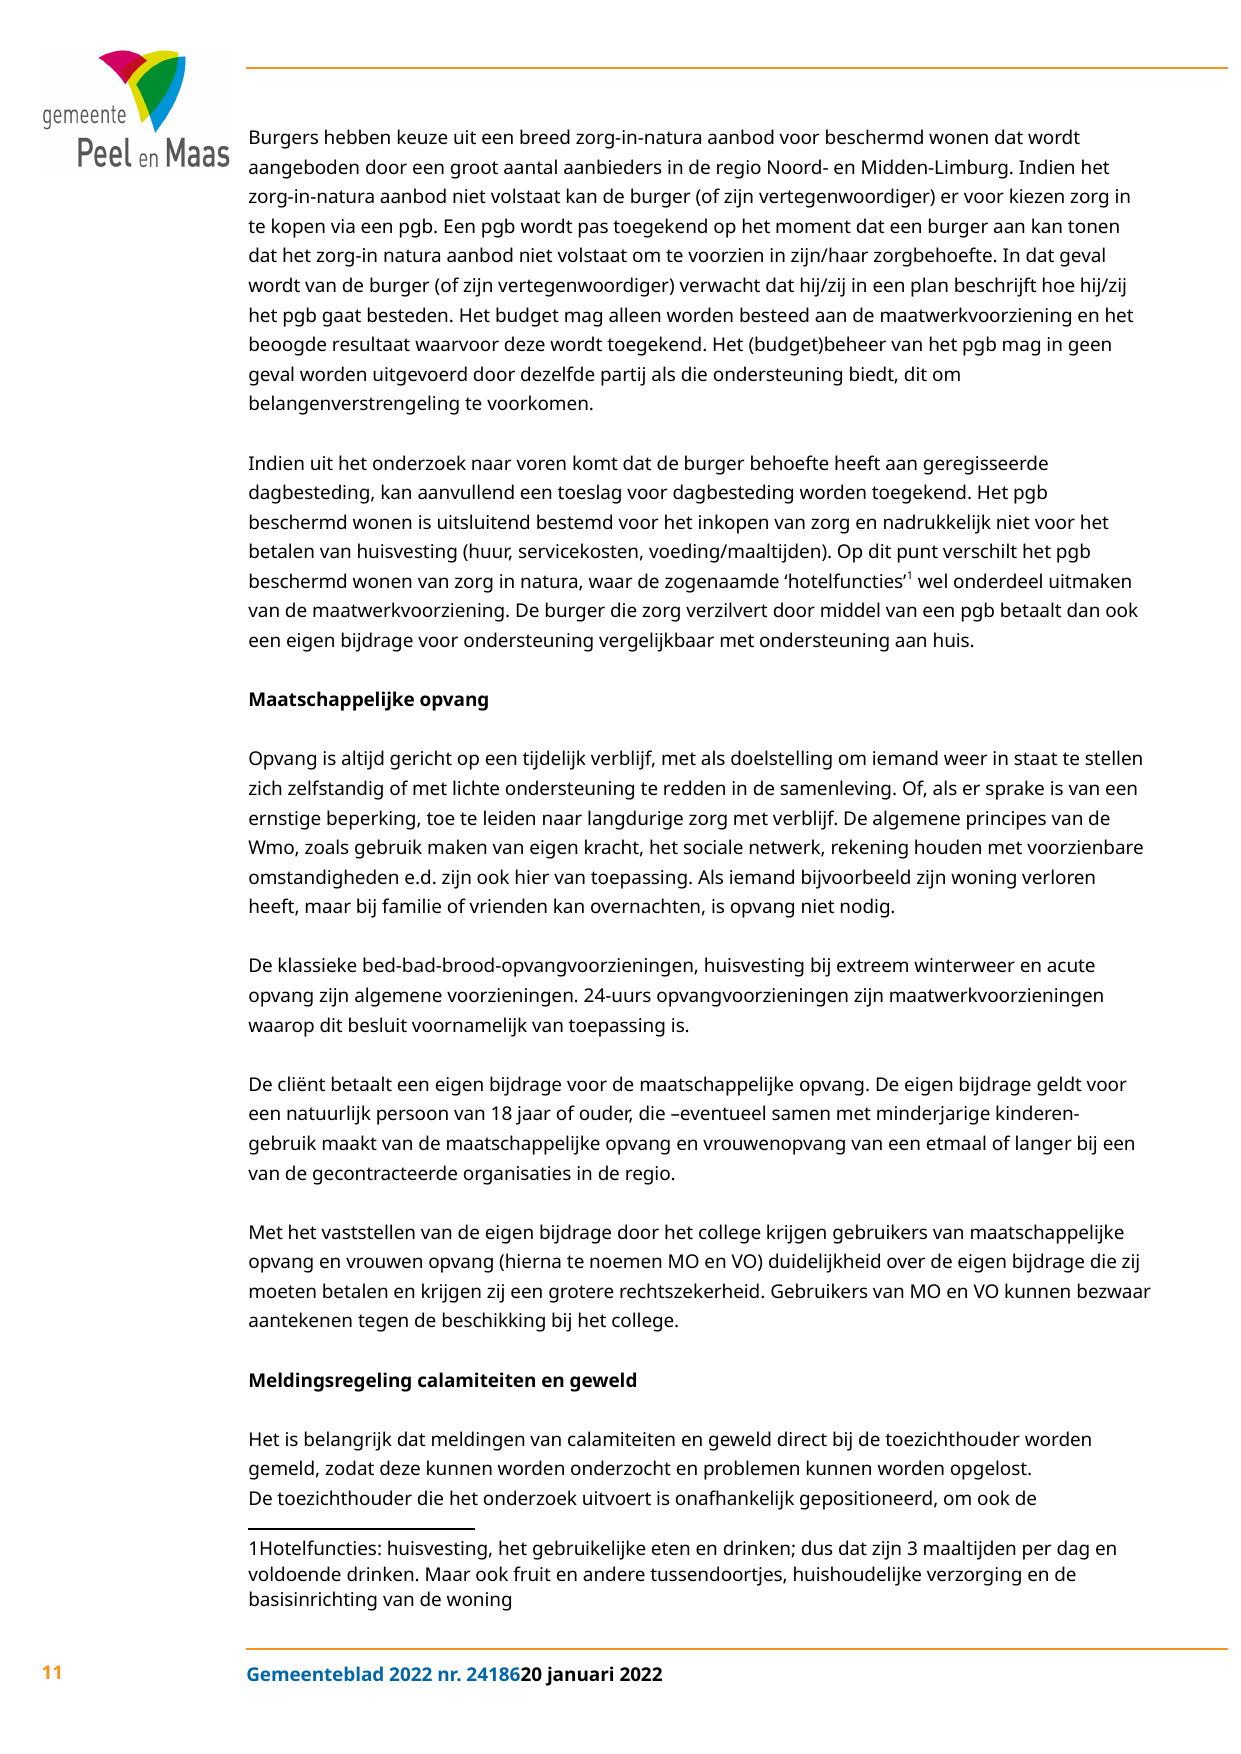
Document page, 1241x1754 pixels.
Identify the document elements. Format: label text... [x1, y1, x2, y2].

text Indien uit het onderzoek naar voren komt dat de burger behoefte heeft aan geregisseerde dagbesteding, kan aanvullend een toeslag voor dagbesteding worden toegekend. Het pgb beschermd wonen is uitsluitend bestemd voor het inkopen van zorg en nadrukkelijk niet voor het betalen van huisvesting (huur, servicekosten, voeding/maaltijden). Op dit punt verschilt het pgb beschermd wonen van zorg in natura, waar de zogenaamde ‘hotelfuncties’ wel onderdeel uitmaken van de maatwerkvoorziening. De burger die zorg verzilvert door middel van een pgb betaalt dan ook een eigen bijdrage voor ondersteuning vergelijkbaar met ondersteuning aan huis. [248, 450, 1152, 653]
text Burgers hebben keuze uit een breed zorg-in-natura aanbod voor beschermd wonen dat wordt aangeboden door een groot aantal aanbieders in de regio Noord- en Midden-Limburg. Indien het zorg-in-natura aanbod niet volstaat kan de burger (of zijn vertegenwoordiger) er voor kiezen zorg in te kopen via een pgb. Een pgb wordt pas toegekend op het moment dat een burger aan kan tonen dat het zorg-in natura aanbod niet volstaat om te voorzien in zijn/haar zorgbehoefte. In dat geval wordt van de burger (of zijn vertegenwoordiger) verwacht dat hij/zij in een plan beschrijft hoe hij/zij het pgb gaat besteden. Het budget mag alleen worden besteed aan de maatwerkvoorziening en het beoogde resultaat waarvoor deze wordt toegekend. Het (budget)beheer van het pgb mag in geen geval worden uitgevoerd door dezelfde partij als die ondersteuning biedt, dit om belangenverstrengeling te voorkomen. [248, 124, 1152, 416]
text Maatschappelijke opvang [248, 686, 1152, 712]
picture [41, 47, 231, 172]
text Met het vaststellen van de eigen bijdrage door het college krijgen gebruikers van maatschappelijke opvang en vrouwen opvang (hierna te noemen MO en VO) duidelijkheid over de eigen bijdrage die zij moeten betalen en krijgen zij een grotere rechtszekerheid. Gebruikers van MO en VO kunnen bezwaar aantekenen tegen de beschikking bij het college. [248, 1219, 1152, 1333]
text Hotelfuncties: huisvesting, het gebruikelijke eten en drinken; dus dat zijn 3 maaltijden per dag en voldoende drinken. Maar ook fruit en andere tussendoortjes, huishoudelijke verzorging en de basisinrichting van de woning [248, 1535, 1152, 1612]
text De klassieke bed-bad-brood-opvangvoorzieningen, huisvesting bij extreem winterweer en acute opvang zijn algemene voorzieningen. 24-uurs opvangvoorzieningen zijn maatwerkvoorzieningen waarop dit besluit voornamelijk van toepassing is. [248, 953, 1152, 1038]
text Het is belangrijk dat meldingen van calamiteiten en geweld direct bij de toezichthouder worden gemeld, zodat deze kunnen worden onderzocht en problemen kunnen worden opgelost. [248, 1426, 1152, 1481]
text De toezichthouder die het onderzoek uitvoert is onafhankelijk gepositioneerd, om ook de [248, 1485, 1152, 1511]
text Meldingsregeling calamiteiten en geweld [248, 1367, 1152, 1393]
text De cliënt betaalt een eigen bijdrage voor de maatschappelijke opvang. De eigen bijdrage geldt voor een natuurlijk persoon van 18 jaar of ouder, die –eventueel samen met minderjarige kinderen- gebruik maakt van de maatschappelijke opvang en vrouwenopvang van een etmaal of langer bij een van de gecontracteerde organisaties in de regio. [248, 1071, 1152, 1186]
text Opvang is altijd gericht op een tijdelijk verblijf, met als doelstelling om iemand weer in staat te stellen zich zelfstandig of met lichte ondersteuning te redden in de samenleving. Of, als er sprake is van een ernstige beperking, toe te leiden naar langdurige zorg met verblijf. De algemene principes van de Wmo, zoals gebruik maken van eigen kracht, het sociale netwerk, rekening houden met voorzienbare omstandigheden e.d. zijn ook hier van toepassing. Als iemand bijvoorbeeld zijn woning verloren heeft, maar bij familie of vrienden kan overnachten, is opvang niet nodig. [248, 746, 1152, 919]
